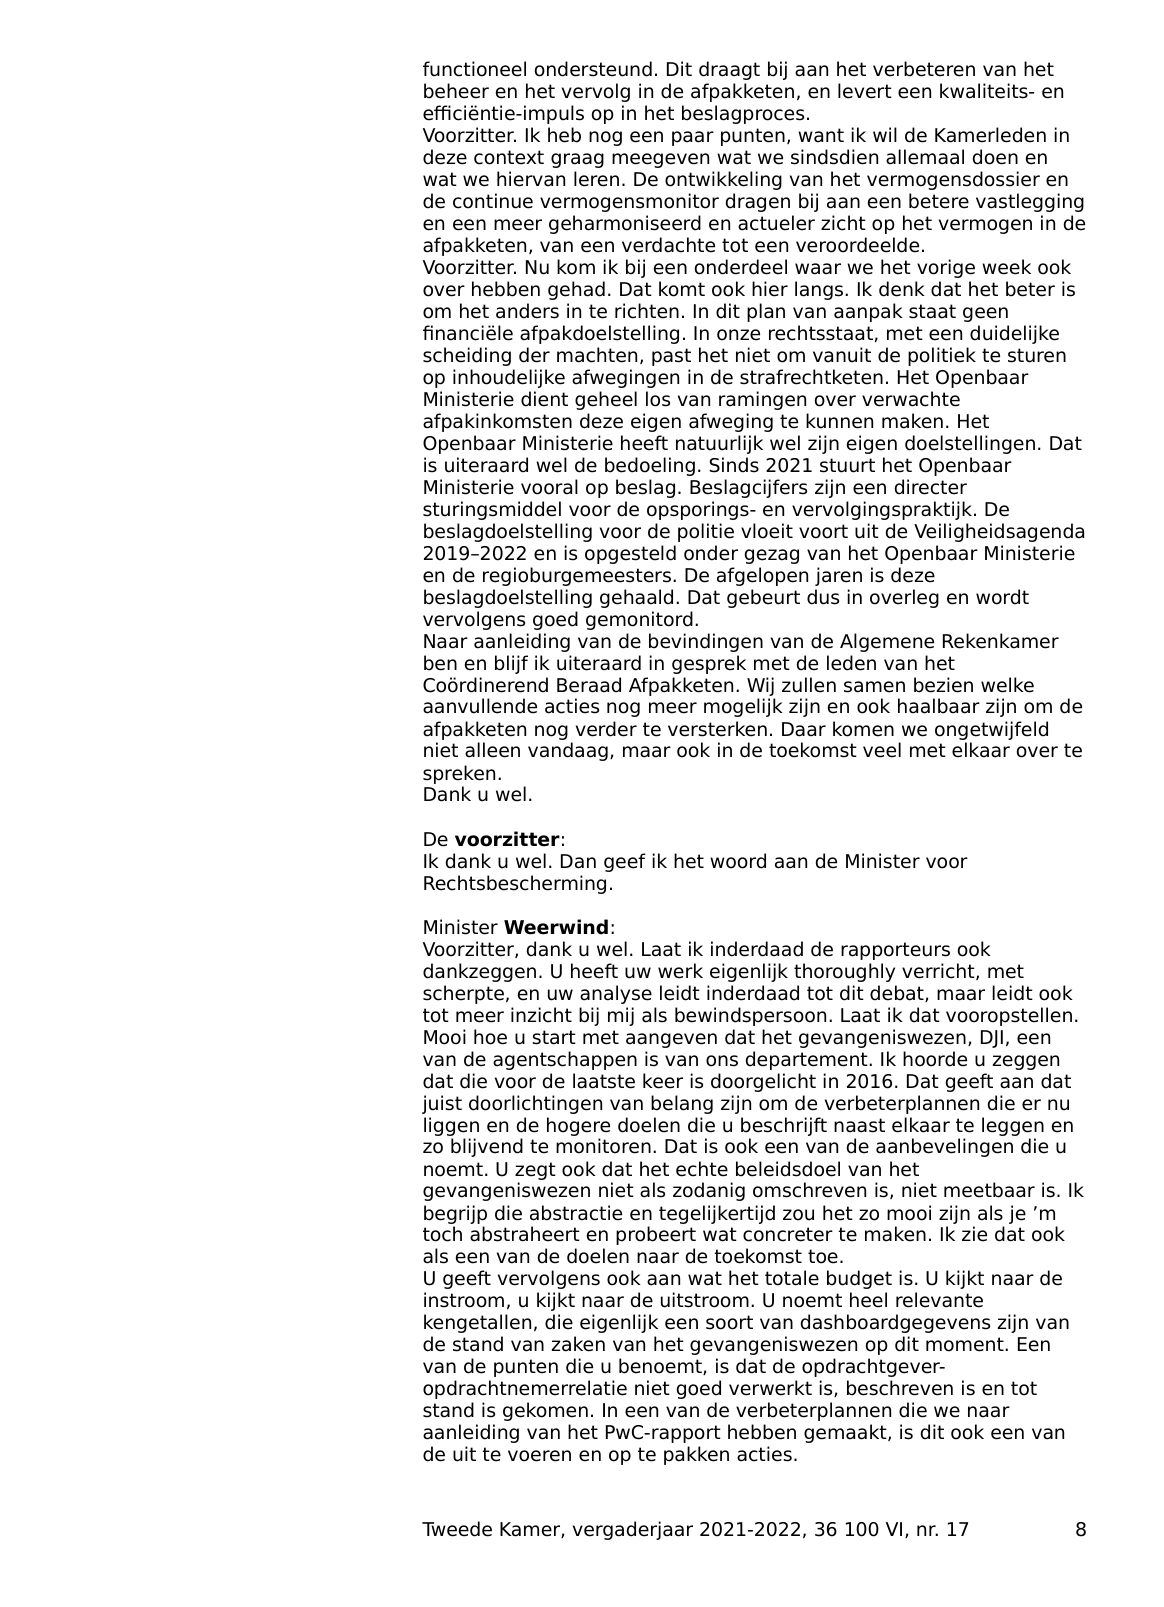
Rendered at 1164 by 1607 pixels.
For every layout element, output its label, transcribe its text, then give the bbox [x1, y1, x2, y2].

text U geeft vervolgens ook aan wat het totale budget is. U kijkt naar de instroom, u kijkt naar de uitstroom. U noemt heel relevante kengetallen, die eigenlijk een soort van dashboardgegevens zijn van de stand van zaken van het gevangeniswezen op dit moment. Een van de punten die u benoemt, is dat de opdrachtgever-opdrachtnemerrelatie niet goed verwerkt is, beschreven is en tot stand is gekomen. In een van de verbeterplannen die we naar aanleiding van het PwC-rapport hebben gemaakt, is dit ook een van de uit te voeren en op te pakken acties. [422, 1268, 1087, 1466]
text Voorzitter. Ik heb nog een paar punten, want ik wil de Kamerleden in deze context graag meegeven wat we sindsdien allemaal doen en wat we hiervan leren. De ontwikkeling van het vermogensdossier en de continue vermogensmonitor dragen bij aan een betere vastlegging en een meer geharmoniseerd en actueler zicht op het vermogen in de afpakketen, van een verdachte tot een veroordeelde. [422, 125, 1087, 257]
text Naar aanleiding van de bevindingen van de Algemene Rekenkamer ben en blijf ik uiteraard in gesprek met de leden van het Coördinerend Beraad Afpakketen. Wij zullen samen bezien welke aanvullende acties nog meer mogelijk zijn en ook haalbaar zijn om de afpakketen nog verder te versterken. Daar komen we ongetwijfeld niet alleen vandaag, maar ook in de toekomst veel met elkaar over te spreken. [422, 631, 1087, 784]
text Voorzitter, dank u wel. Laat ik inderdaad de rapporteurs ook dankzeggen. U heeft uw werk eigenlijk thoroughly verricht, met scherpte, en uw analyse leidt inderdaad tot dit debat, maar leidt ook tot meer inzicht bij mij als bewindspersoon. Laat ik dat vooropstellen. [422, 939, 1087, 1027]
text De voorzitter: [422, 828, 1087, 851]
text Ik dank u wel. Dan geef ik het woord aan de Minister voor Rechtsbescherming. [422, 851, 1087, 894]
text Voorzitter. Nu kom ik bij een onderdeel waar we het vorige week ook over hebben gehad. Dat komt ook hier langs. Ik denk dat het beter is om het anders in te richten. In dit plan van aanpak staat geen financiële afpakdoelstelling. In onze rechtsstaat, met een duidelijke scheiding der machten, past het niet om vanuit de politiek te sturen op inhoudelijke afwegingen in de strafrechtketen. Het Openbaar Ministerie dient geheel los van ramingen over verwachte afpakinkomsten deze eigen afweging te kunnen maken. Het Openbaar Ministerie heeft natuurlijk wel zijn eigen doelstellingen. Dat is uiteraard wel de bedoeling. Sinds 2021 stuurt het Openbaar Ministerie vooral op beslag. Beslagcijfers zijn een directer sturingsmiddel voor de opsporings- en vervolgingspraktijk. De beslagdoelstelling voor de politie vloeit voort uit de Veiligheidsagenda 2019–2022 en is opgesteld onder gezag van het Openbaar Ministerie en de regioburgemeesters. De afgelopen jaren is deze beslagdoelstelling gehaald. Dat gebeurt dus in overleg en wordt vervolgens goed gemonitord. [422, 257, 1087, 631]
text Dank u wel. [422, 784, 1087, 806]
text functioneel ondersteund. Dit draagt bij aan het verbeteren van het beheer en het vervolg in de afpakketen, en levert een kwaliteits- en efficiëntie-impuls op in het beslagproces. [422, 59, 1087, 125]
text Mooi hoe u start met aangeven dat het gevangeniswezen, DJI, een van de agentschappen is van ons departement. Ik hoorde u zeggen dat die voor de laatste keer is doorgelicht in 2016. Dat geeft aan dat juist doorlichtingen van belang zijn om de verbeterplannen die er nu liggen en de hogere doelen die u beschrijft naast elkaar te leggen en zo blijvend te monitoren. Dat is ook een van de aanbevelingen die u noemt. U zegt ook dat het echte beleidsdoel van het gevangeniswezen niet als zodanig omschreven is, niet meetbaar is. Ik begrijp die abstractie en tegelijkertijd zou het zo mooi zijn als je ’m toch abstraheert en probeert wat concreter te maken. Ik zie dat ook als een van de doelen naar de toekomst toe. [422, 1027, 1087, 1268]
text Minister Weerwind: [422, 917, 1087, 939]
